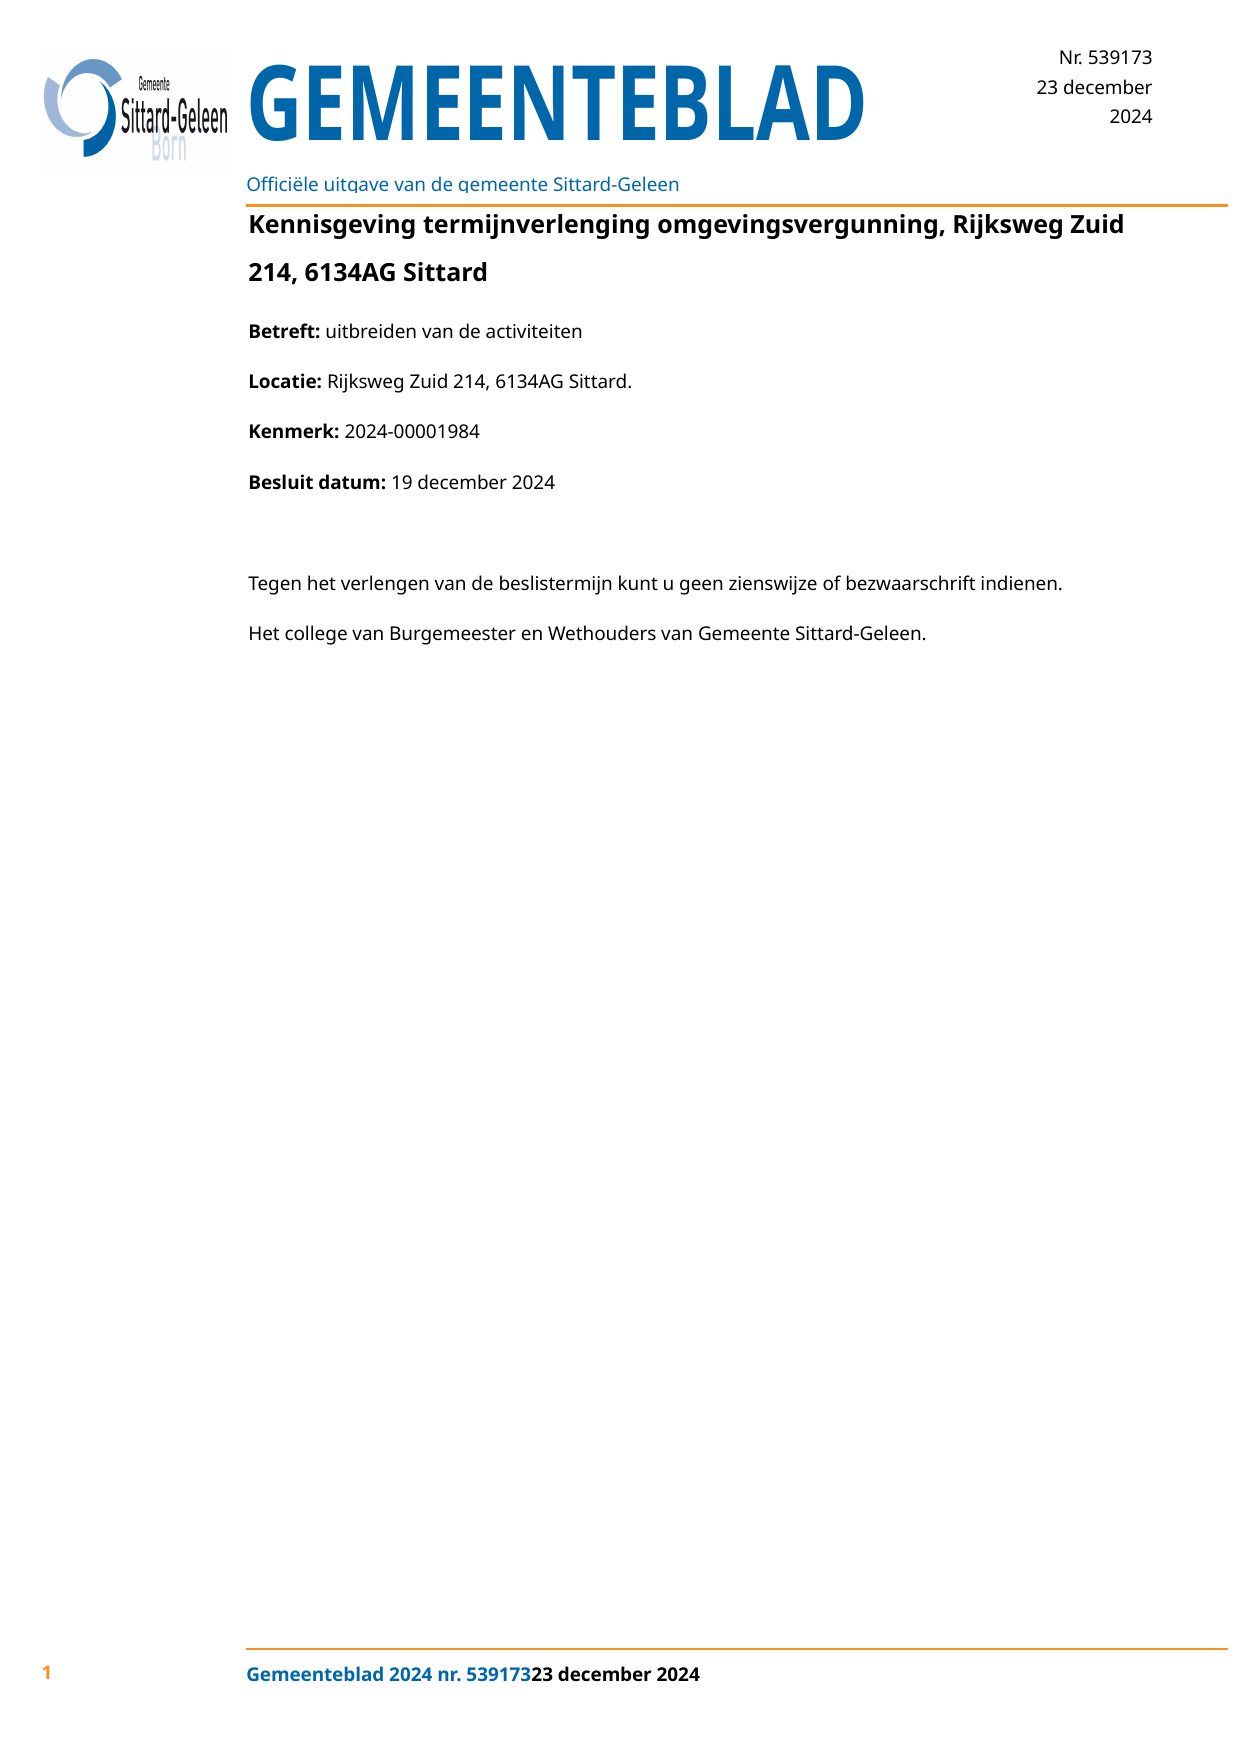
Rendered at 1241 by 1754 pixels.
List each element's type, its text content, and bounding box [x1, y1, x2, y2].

text Besluit datum: 19 december 2024 [248, 469, 1152, 495]
text Locatie: Rijksweg Zuid 214, 6134AG Sittard. [248, 368, 1152, 394]
picture [41, 47, 231, 172]
text Betreft: uitbreiden van de activiteiten [248, 318, 1152, 344]
text Het college van Burgemeester en Wethouders van Gemeente Sittard-Geleen. [248, 620, 1152, 646]
text Kenmerk: 2024-00001984 [248, 419, 1152, 444]
text Tegen het verlengen van de beslistermijn kunt u geen zienswijze of bezwaarschrift indienen. [248, 570, 1152, 596]
text Kennisgeving termijnverlenging omgevingsvergunning, Rijksweg Zuid 214, 6134AG Sittard [248, 207, 1152, 288]
